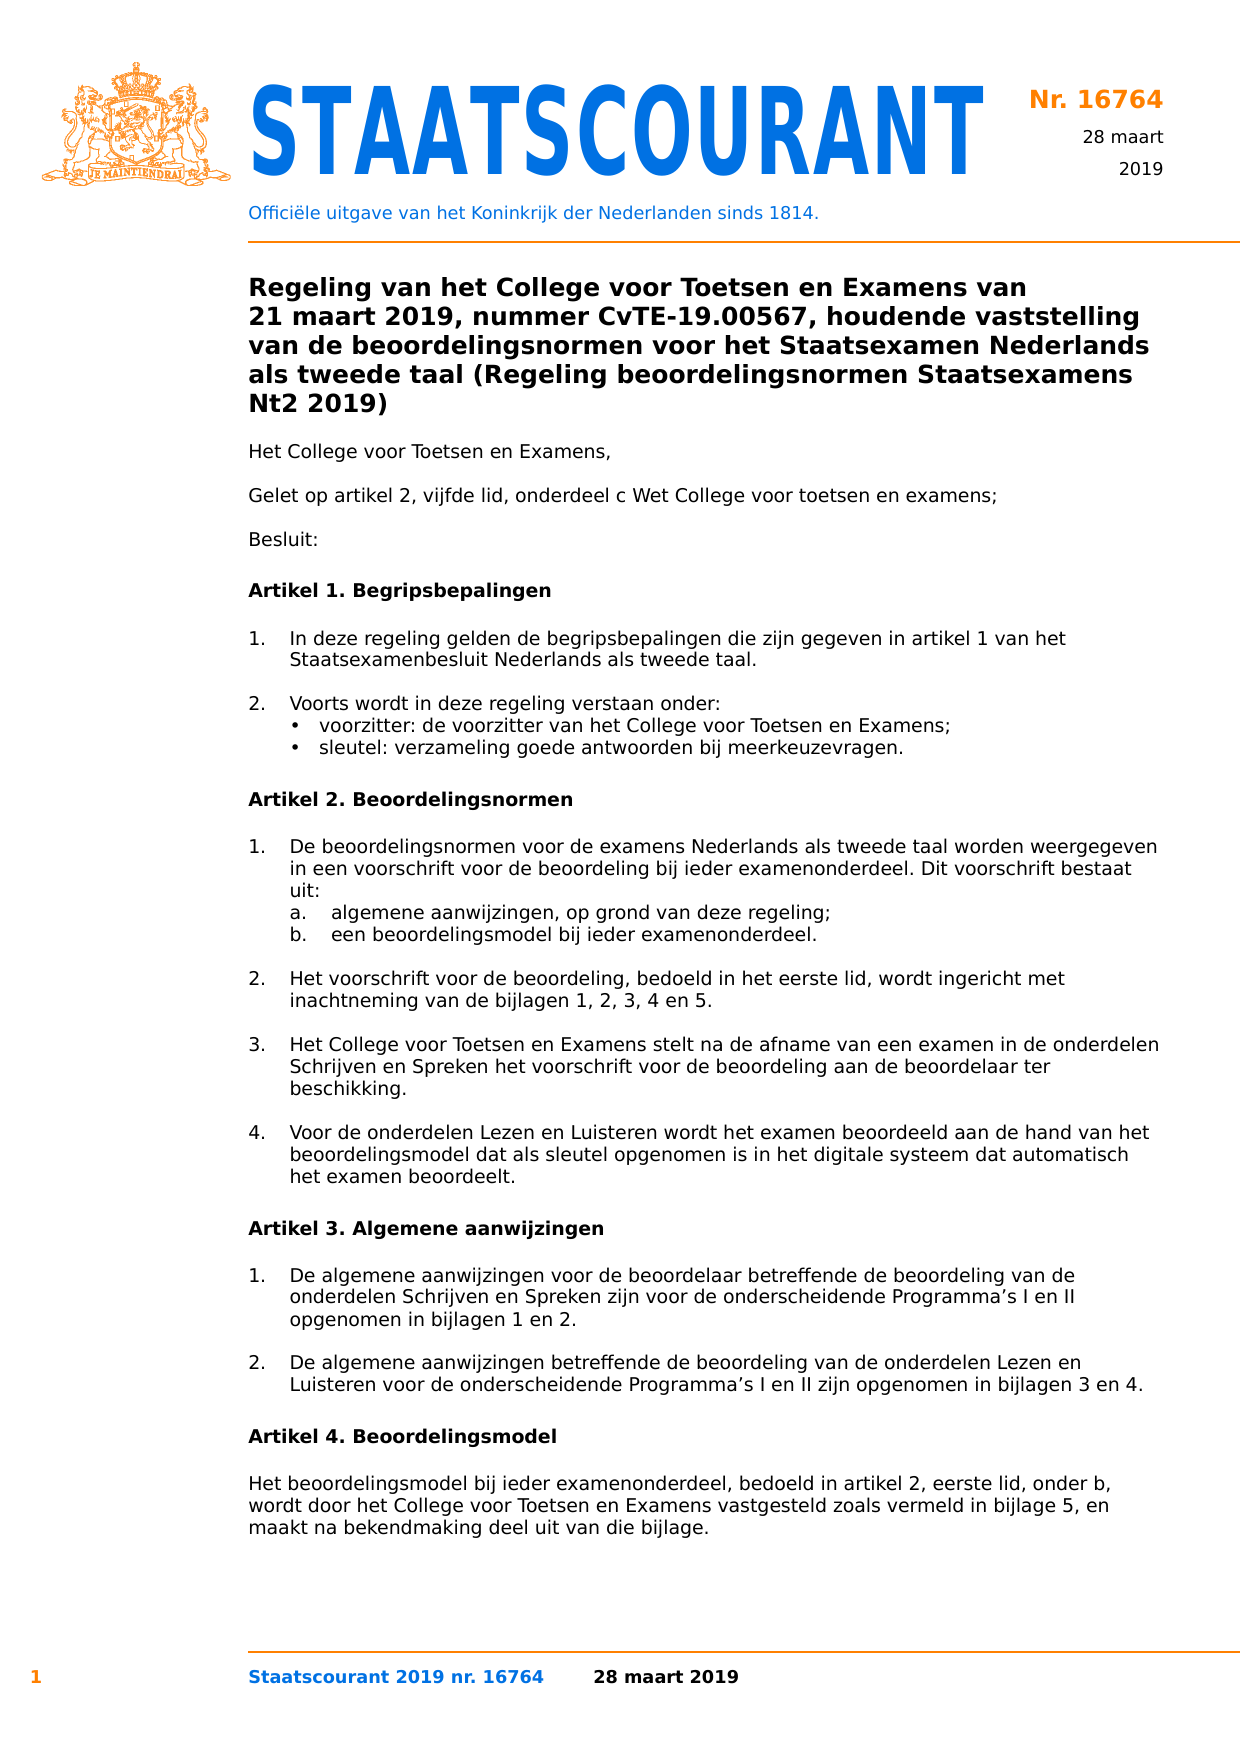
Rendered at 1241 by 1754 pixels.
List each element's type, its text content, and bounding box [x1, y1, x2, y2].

text a. algemene aanwijzingen, op grond van deze regeling; [289, 902, 1163, 924]
text 2. Het voorschrift voor de beoordeling, bedoeld in het eerste lid, wordt ingericht met inachtneming van de bijlagen 1, 2, 3, 4 en 5. [248, 968, 1163, 1012]
text Gelet op artikel 2, vijfde lid, onderdeel c Wet College voor toetsen en examens; [248, 484, 1163, 507]
text b. een beoordelingsmodel bij ieder examenonderdeel. [289, 924, 1163, 946]
subtitle Artikel 1. Begripsbepalingen [248, 580, 1163, 602]
subtitle Regeling van het College voor Toetsen en Examens van 21 maart 2019, nummer CvTE-19.00567, houdende vaststelling van de beoordelingsnormen voor het Staatsexamen Nederlands als tweede taal (Regeling beoordelingsnormen Staatsexamens Nt2 2019) [248, 273, 1163, 419]
table_cell Officiële uitgave van het Koninkrijk der Nederlanden sinds 1814. [248, 203, 1240, 241]
picture [41, 62, 231, 186]
text 2. De algemene aanwijzingen betreffende de beoordeling van de onderdelen Lezen en Luisteren voor de onderscheidende Programma’s I en II zijn opgenomen in bijlagen 3 en 4. [248, 1352, 1163, 1396]
text 1. De beoordelingsnormen voor de examens Nederlands als tweede taal worden weergegeven in een voorschrift voor de beoordeling bij ieder examenonderdeel. Dit voorschrift bestaat uit: [248, 836, 1163, 902]
subtitle Artikel 3. Algemene aanwijzingen [248, 1217, 1163, 1239]
text 1. De algemene aanwijzingen voor de beoordelaar betreffende de beoordeling van de onderdelen Schrijven en Spreken zijn voor de onderscheidende Programma’s I en II opgenomen in bijlagen 1 en 2. [248, 1264, 1163, 1330]
table_header STAATSCOURANT [248, 62, 998, 203]
text Besluit: [248, 528, 1163, 550]
text • sleutel: verzameling goede antwoorden bij meerkeuzevragen. [289, 737, 1163, 759]
text 2. Voorts wordt in deze regeling verstaan onder: [248, 693, 1163, 715]
table_header [25, 62, 248, 241]
subtitle Artikel 4. Beoordelingsmodel [248, 1426, 1163, 1448]
table_cell 28 maart [998, 121, 1240, 153]
table_header Nr. 16764 [998, 62, 1240, 121]
subtitle Artikel 2. Beoordelingsnormen [248, 789, 1163, 811]
text 1. In deze regeling gelden de begripsbepalingen die zijn gegeven in artikel 1 van het Staatsexamenbesluit Nederlands als tweede taal. [248, 627, 1163, 671]
text 4. Voor de onderdelen Lezen en Luisteren wordt het examen beoordeeld aan de hand van het beoordelingsmodel dat als sleutel opgenomen is in het digitale systeem dat automatisch het examen beoordeelt. [248, 1122, 1163, 1187]
text 3. Het College voor Toetsen en Examens stelt na de afname van een examen in de onderdelen Schrijven en Spreken het voorschrift voor de beoordeling aan de beoordelaar ter beschikking. [248, 1034, 1163, 1100]
table_cell 2019 [998, 153, 1240, 203]
text Het College voor Toetsen en Examens, [248, 441, 1163, 463]
text Het beoordelingsmodel bij ieder examenonderdeel, bedoeld in artikel 2, eerste lid, onder b, wordt door het College voor Toetsen en Examens vastgesteld zoals vermeld in bijlage 5, en maakt na bekendmaking deel uit van die bijlage. [248, 1473, 1163, 1539]
text • voorzitter: de voorzitter van het College voor Toetsen en Examens; [289, 715, 1163, 737]
